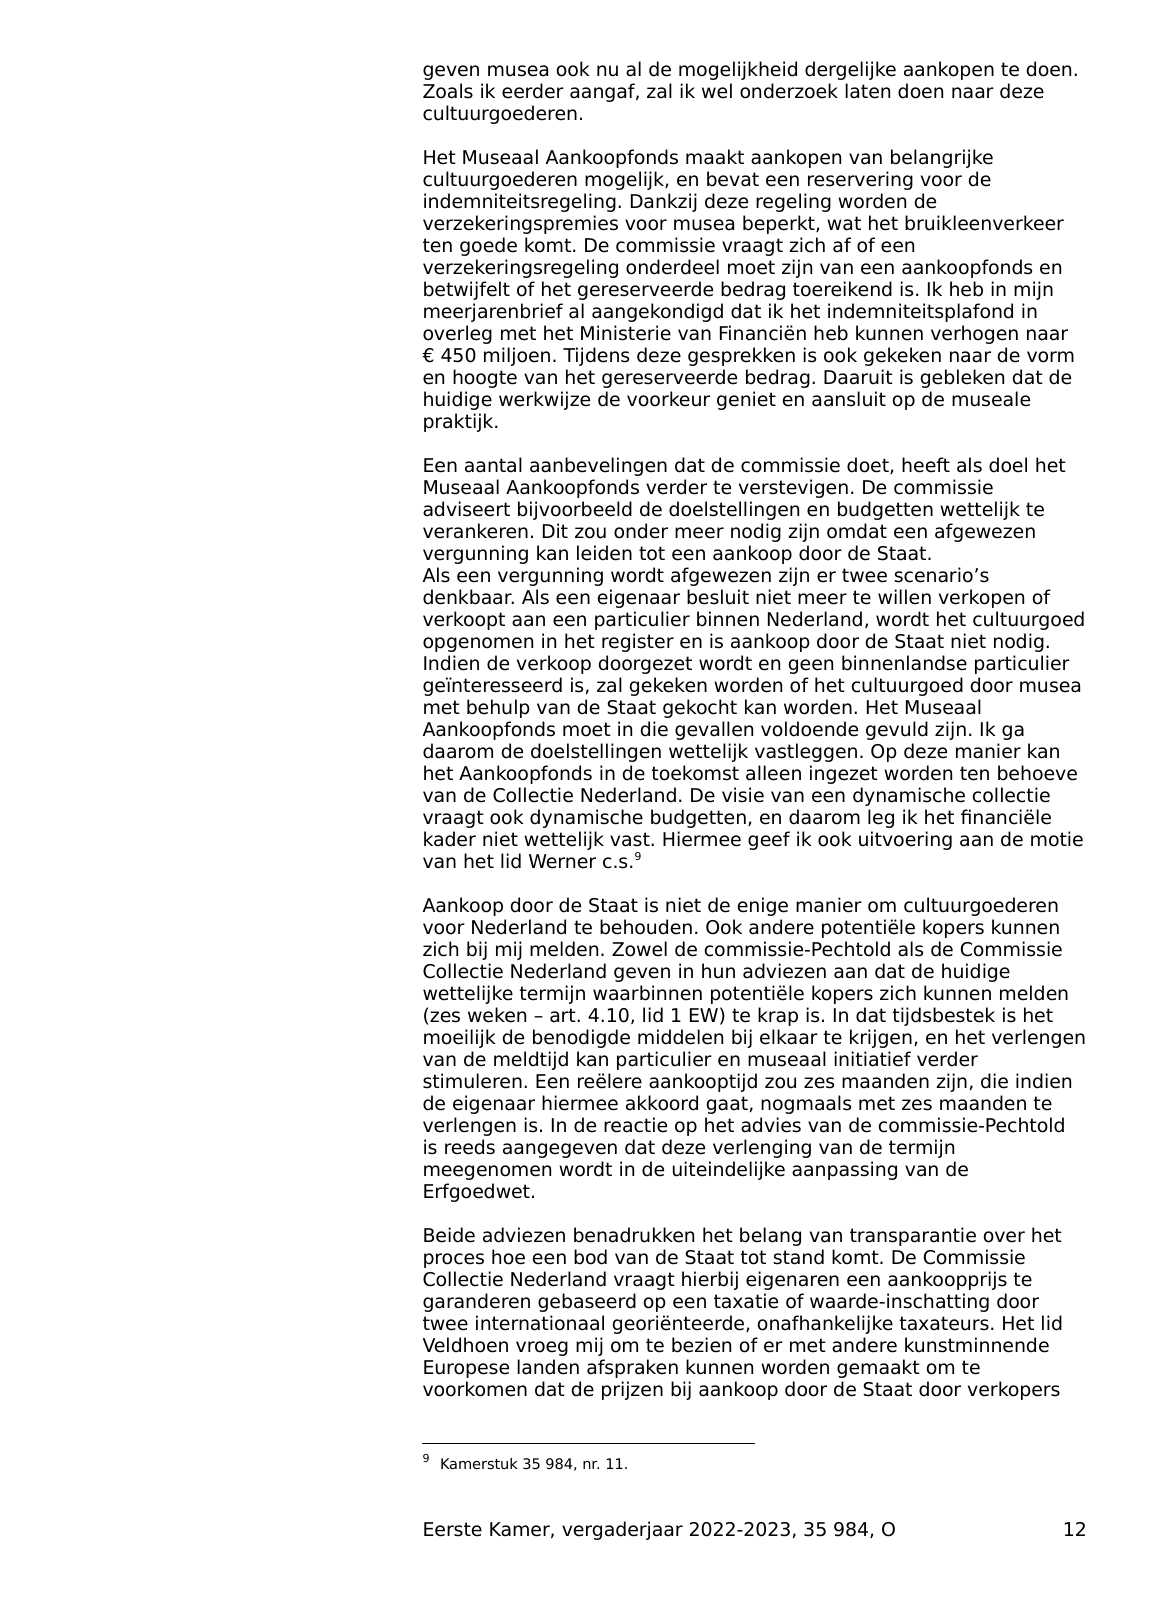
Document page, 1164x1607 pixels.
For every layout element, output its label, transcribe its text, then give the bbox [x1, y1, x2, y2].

text Aankoop door de Staat is niet de enige manier om cultuurgoederen voor Nederland te behouden. Ook andere potentiële kopers kunnen zich bij mij melden. Zowel de commissie-Pechtold als de Commissie Collectie Nederland geven in hun adviezen aan dat de huidige wettelijke termijn waarbinnen potentiële kopers zich kunnen melden (zes weken – art. 4.10, lid 1 EW) te krap is. In dat tijdsbestek is het moeilijk de benodigde middelen bij elkaar te krijgen, en het verlengen van de meldtijd kan particulier en museaal initiatief verder stimuleren. Een reëlere aankooptijd zou zes maanden zijn, die indien de eigenaar hiermee akkoord gaat, nogmaals met zes maanden te verlengen is. In de reactie op het advies van de commissie-Pechtold is reeds aangegeven dat deze verlenging van de termijn meegenomen wordt in de uiteindelijke aanpassing van de Erfgoedwet. [422, 895, 1087, 1203]
text Als een vergunning wordt afgewezen zijn er twee scenario’s denkbaar. Als een eigenaar besluit niet meer te willen verkopen of verkoopt aan een particulier binnen Nederland, wordt het cultuurgoed opgenomen in het register en is aankoop door de Staat niet nodig. Indien de verkoop doorgezet wordt en geen binnenlandse particulier geïnteresseerd is, zal gekeken worden of het cultuurgoed door musea met behulp van de Staat gekocht kan worden. Het Museaal Aankoopfonds moet in die gevallen voldoende gevuld zijn. Ik ga daarom de doelstellingen wettelijk vastleggen. Op deze manier kan het Aankoopfonds in de toekomst alleen ingezet worden ten behoeve van de Collectie Nederland. De visie van een dynamische collectie vraagt ook dynamische budgetten, en daarom leg ik het financiële kader niet wettelijk vast. Hiermee geef ik ook uitvoering aan de motie van het lid Werner c.s. [422, 565, 1087, 873]
text Beide adviezen benadrukken het belang van transparantie over het proces hoe een bod van de Staat tot stand komt. De Commissie Collectie Nederland vraagt hierbij eigenaren een aankoopprijs te garanderen gebaseerd op een taxatie of waarde-inschatting door twee internationaal georiënteerde, onafhankelijke taxateurs. Het lid Veldhoen vroeg mij om te bezien of er met andere kunstminnende Europese landen afspraken kunnen worden gemaakt om te voorkomen dat de prijzen bij aankoop door de Staat door verkopers [422, 1225, 1087, 1401]
text Kamerstuk 35 984, nr. 11. [422, 1452, 1087, 1474]
text Het Museaal Aankoopfonds maakt aankopen van belangrijke cultuurgoederen mogelijk, en bevat een reservering voor de indemniteitsregeling. Dankzij deze regeling worden de verzekeringspremies voor musea beperkt, wat het bruikleenverkeer ten goede komt. De commissie vraagt zich af of een verzekeringsregeling onderdeel moet zijn van een aankoopfonds en betwijfelt of het gereserveerde bedrag toereikend is. Ik heb in mijn meerjarenbrief al aangekondigd dat ik het indemniteitsplafond in overleg met het Ministerie van Financiën heb kunnen verhogen naar € 450 miljoen. Tijdens deze gesprekken is ook gekeken naar de vorm en hoogte van het gereserveerde bedrag. Daaruit is gebleken dat de huidige werkwijze de voorkeur geniet en aansluit op de museale praktijk. [422, 147, 1087, 433]
text geven musea ook nu al de mogelijkheid dergelijke aankopen te doen. Zoals ik eerder aangaf, zal ik wel onderzoek laten doen naar deze cultuurgoederen. [422, 59, 1087, 125]
text Een aantal aanbevelingen dat de commissie doet, heeft als doel het Museaal Aankoopfonds verder te verstevigen. De commissie adviseert bijvoorbeeld de doelstellingen en budgetten wettelijk te verankeren. Dit zou onder meer nodig zijn omdat een afgewezen vergunning kan leiden tot een aankoop door de Staat. [422, 455, 1087, 565]
